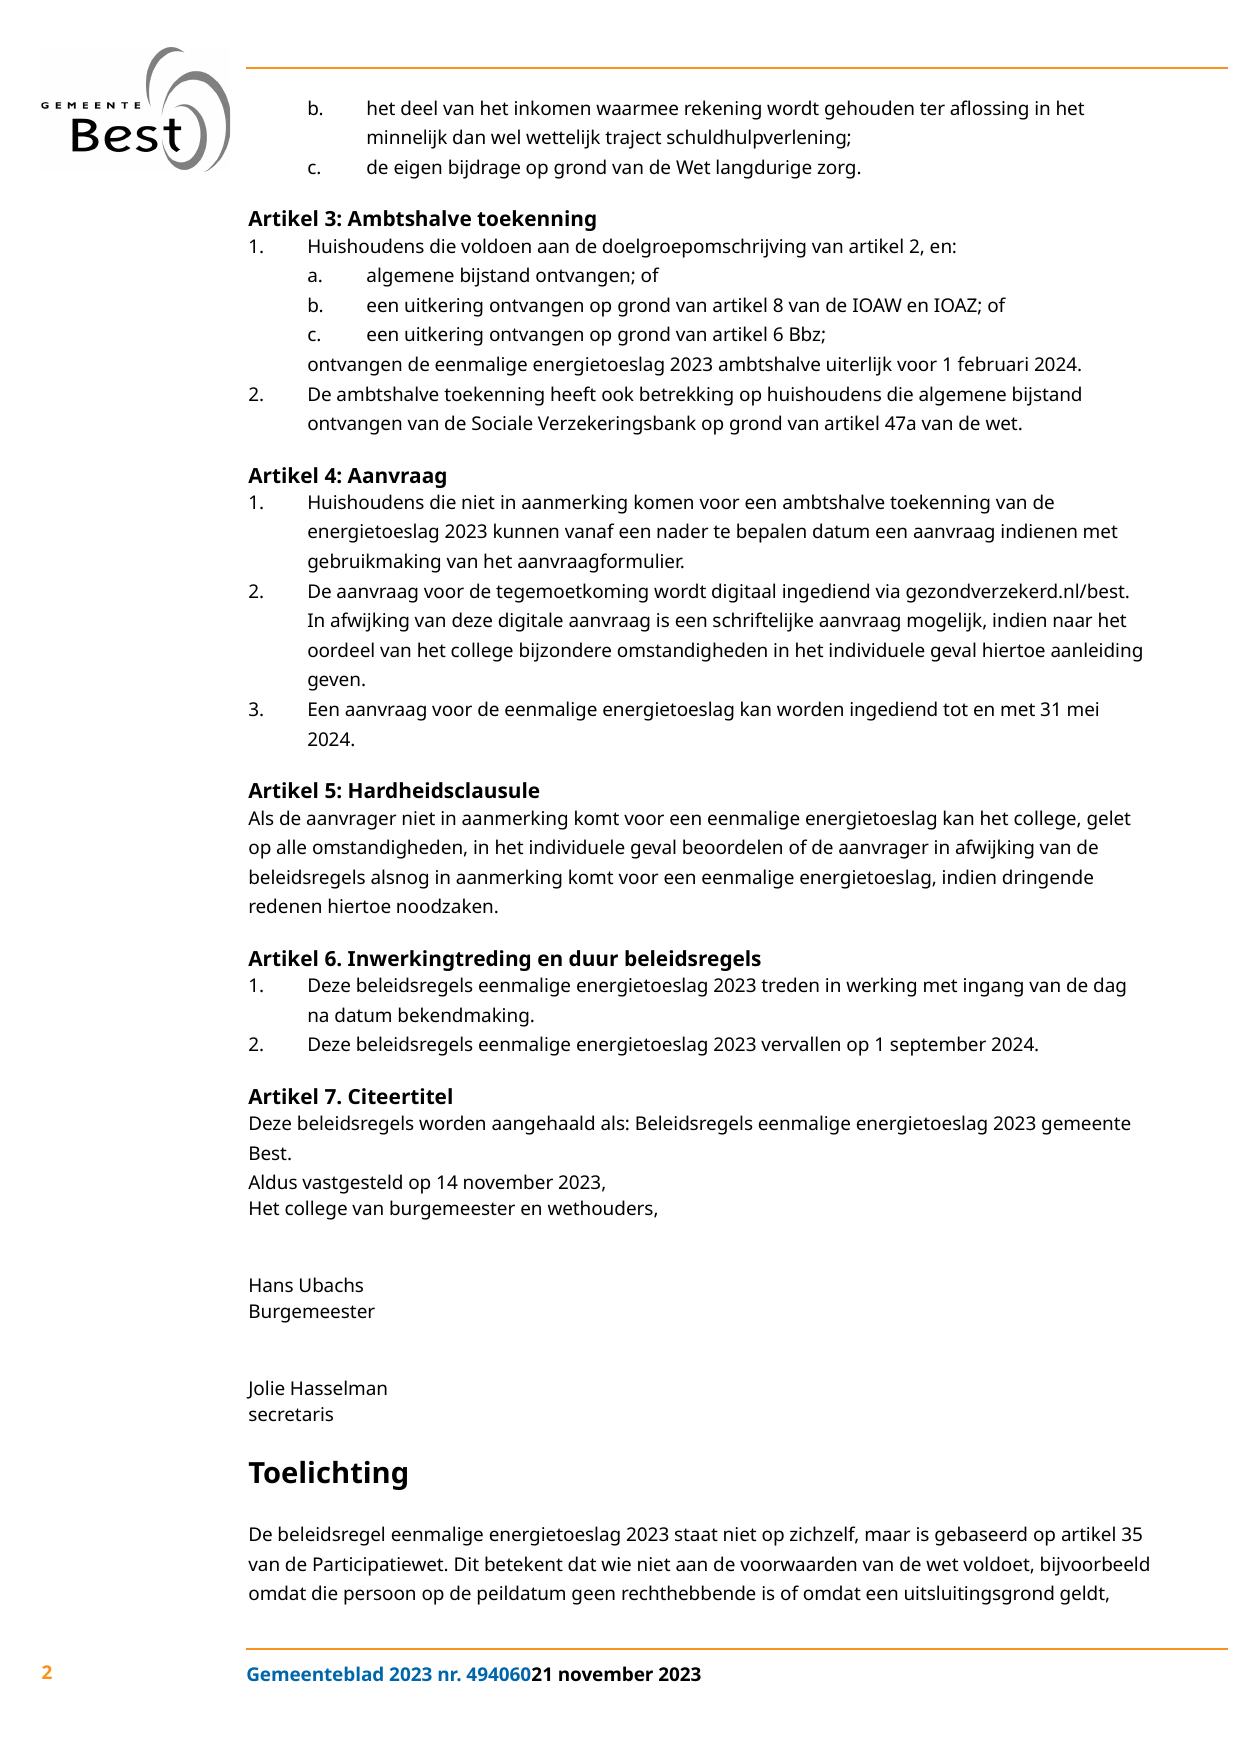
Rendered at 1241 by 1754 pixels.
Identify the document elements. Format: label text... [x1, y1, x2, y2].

text Burgemeester [248, 1298, 1152, 1324]
text Artikel 3: Ambtshalve toekenning [248, 204, 1152, 233]
list In afwijking van deze digitale aanvraag is een schriftelijke aanvraag mogelijk, indien naar het oordeel van het college bijzondere omstandigheden in het individuele geval hiertoe aanleiding geven. [248, 607, 1152, 692]
text Artikel 7. Citeertitel [248, 1082, 1152, 1110]
text secretaris [248, 1401, 1152, 1427]
text Toelichting [248, 1452, 1152, 1492]
list het deel van het inkomen waarmee rekening wordt gehouden ter aflossing in het minnelijk dan wel wettelijk traject schuldhulpverlening; [307, 95, 1152, 150]
list Deze beleidsregels eenmalige energietoeslag 2023 treden in werking met ingang van de dag na datum bekendmaking. [248, 972, 1152, 1028]
text Artikel 5: Hardheidsclausule [248, 776, 1152, 805]
text Jolie Hasselman [248, 1375, 1152, 1401]
text Het college van burgemeester en wethouders, [248, 1195, 1152, 1221]
picture [41, 47, 231, 172]
list een uitkering ontvangen op grond van artikel 8 van de IOAW en IOAZ; of [307, 292, 1152, 318]
text Als de aanvrager niet in aanmerking komt voor een eenmalige energietoeslag kan het college, gelet op alle omstandigheden, in het individuele geval beoordelen of de aanvrager in afwijking van de beleidsregels alsnog in aanmerking komt voor een eenmalige energietoeslag, indien dringende redenen hiertoe noodzaken. [248, 805, 1152, 919]
text Artikel 4: Aanvraag [248, 461, 1152, 489]
list Huishoudens die voldoen aan de doelgroepomschrijving van artikel 2, en: [248, 233, 1152, 258]
text De beleidsregel eenmalige energietoeslag 2023 staat niet op zichzelf, maar is gebaseerd op artikel 35 van de Participatiewet. Dit betekent dat wie niet aan de voorwaarden van de wet voldoet, bijvoorbeeld omdat die persoon op de peildatum geen rechthebbende is of omdat een uitsluitingsgrond geldt, [248, 1521, 1152, 1606]
list Huishoudens die niet in aanmerking komen voor een ambtshalve toekenning van de energietoeslag 2023 kunnen vanaf een nader te bepalen datum een aanvraag indienen met gebruikmaking van het aanvraagformulier. [248, 489, 1152, 574]
list De ambtshalve toekenning heeft ook betrekking op huishoudens die algemene bijstand ontvangen van de Sociale Verzekeringsbank op grond van artikel 47a van de wet. [248, 381, 1152, 436]
list algemene bijstand ontvangen; of [307, 262, 1152, 288]
text Hans Ubachs [248, 1272, 1152, 1298]
list De aanvraag voor de tegemoetkoming wordt digitaal ingediend via gezondverzekerd.nl/best. [248, 578, 1152, 604]
text Aldus vastgesteld op 14 november 2023, [248, 1169, 1152, 1195]
list een uitkering ontvangen op grond van artikel 6 Bbz; [307, 322, 1152, 347]
list ontvangen de eenmalige energietoeslag 2023 ambtshalve uiterlijk voor 1 februari 2024. [248, 351, 1152, 377]
list de eigen bijdrage op grond van de Wet langdurige zorg. [307, 154, 1152, 180]
text Artikel 6. Inwerkingtreding en duur beleidsregels [248, 944, 1152, 972]
list Deze beleidsregels eenmalige energietoeslag 2023 vervallen op 1 september 2024. [248, 1031, 1152, 1057]
text Deze beleidsregels worden aangehaald als: Beleidsregels eenmalige energietoeslag 2023 gemeente Best. [248, 1110, 1152, 1166]
list Een aanvraag voor de eenmalige energietoeslag kan worden ingediend tot en met 31 mei 2024. [248, 696, 1152, 752]
